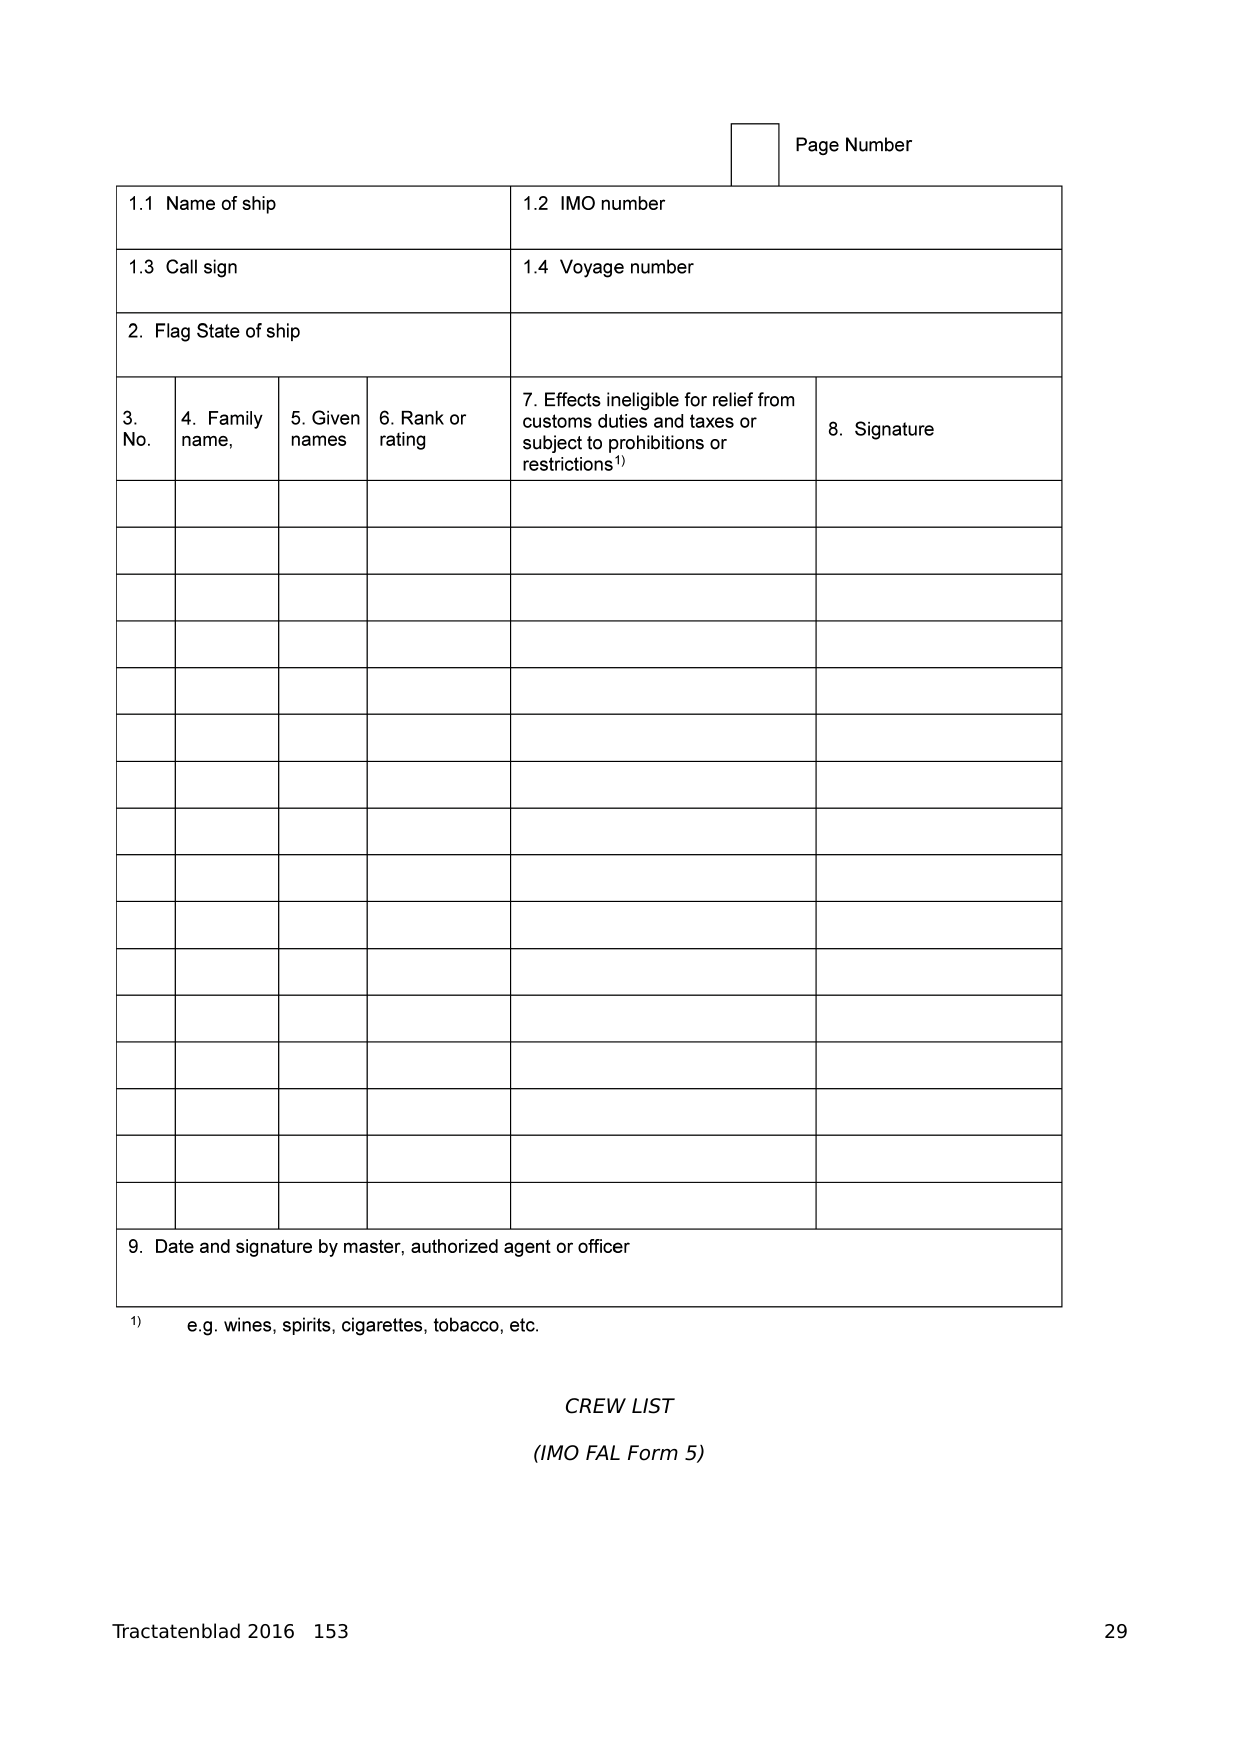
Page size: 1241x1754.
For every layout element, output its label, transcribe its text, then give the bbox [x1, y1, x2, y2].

subtitle CREW LIST (IMO FAL Form 5) [112, 1395, 1128, 1465]
picture [112, 121, 1117, 1344]
